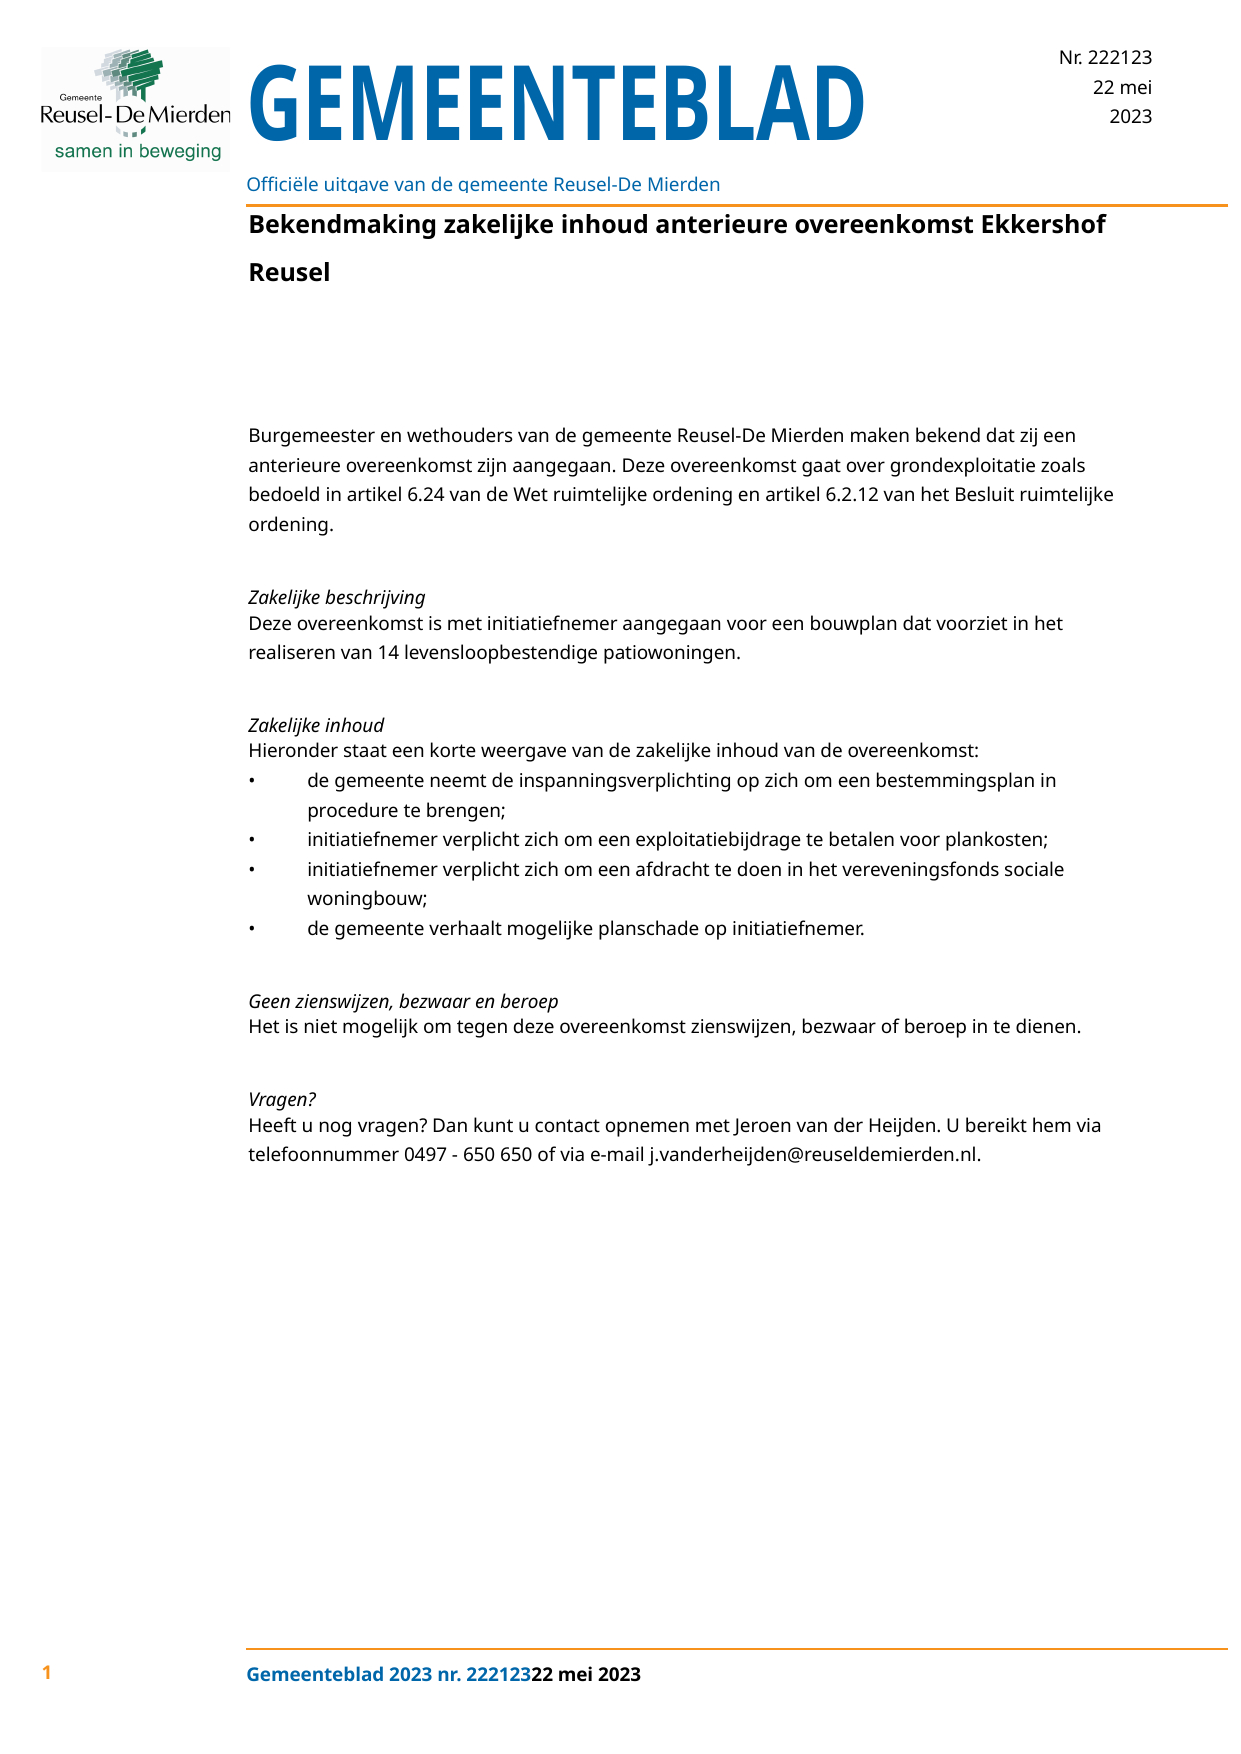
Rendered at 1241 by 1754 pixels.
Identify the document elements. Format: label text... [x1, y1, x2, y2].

text Zakelijke inhoud [248, 712, 1152, 738]
picture [41, 47, 231, 172]
text Vragen? [248, 1086, 1152, 1112]
list de gemeente neemt de inspanningsverplichting op zich om een bestemmingsplan in procedure te brengen; [248, 767, 1152, 823]
text Zakelijke beschrijving [248, 584, 1152, 610]
list initiatiefnemer verplicht zich om een exploitatiebijdrage te betalen voor plankosten; [248, 826, 1152, 852]
list initiatiefnemer verplicht zich om een afdracht te doen in het vereveningsfonds sociale woningbouw; [248, 856, 1152, 911]
text Geen zienswijzen, bezwaar en beroep [248, 988, 1152, 1014]
text Hieronder staat een korte weergave van de zakelijke inhoud van de overeenkomst: [248, 738, 1152, 763]
text Bekendmaking zakelijke inhoud anterieure overeenkomst Ekkershof Reusel [248, 207, 1152, 288]
text Burgemeester en wethouders van de gemeente Reusel-De Mierden maken bekend dat zij een anterieure overeenkomst zijn aangegaan. Deze overeenkomst gaat over grondexploitatie zoals bedoeld in artikel 6.24 van de Wet ruimtelijke ordening en artikel 6.2.12 van het Besluit ruimtelijke ordening. [248, 422, 1152, 537]
text Deze overeenkomst is met initiatiefnemer aangegaan voor een bouwplan dat voorziet in het realiseren van 14 levensloopbestendige patiowoningen. [248, 610, 1152, 665]
text Heeft u nog vragen? Dan kunt u contact opnemen met Jeroen van der Heijden. U bereikt hem via telefoonnummer 0497 - 650 650 of via e-mail j.vanderheijden@reuseldemierden.nl. [248, 1112, 1152, 1167]
list de gemeente verhaalt mogelijke planschade op initiatiefnemer. [248, 915, 1152, 941]
text Het is niet mogelijk om tegen deze overeenkomst zienswijzen, bezwaar of beroep in te dienen. [248, 1014, 1152, 1039]
